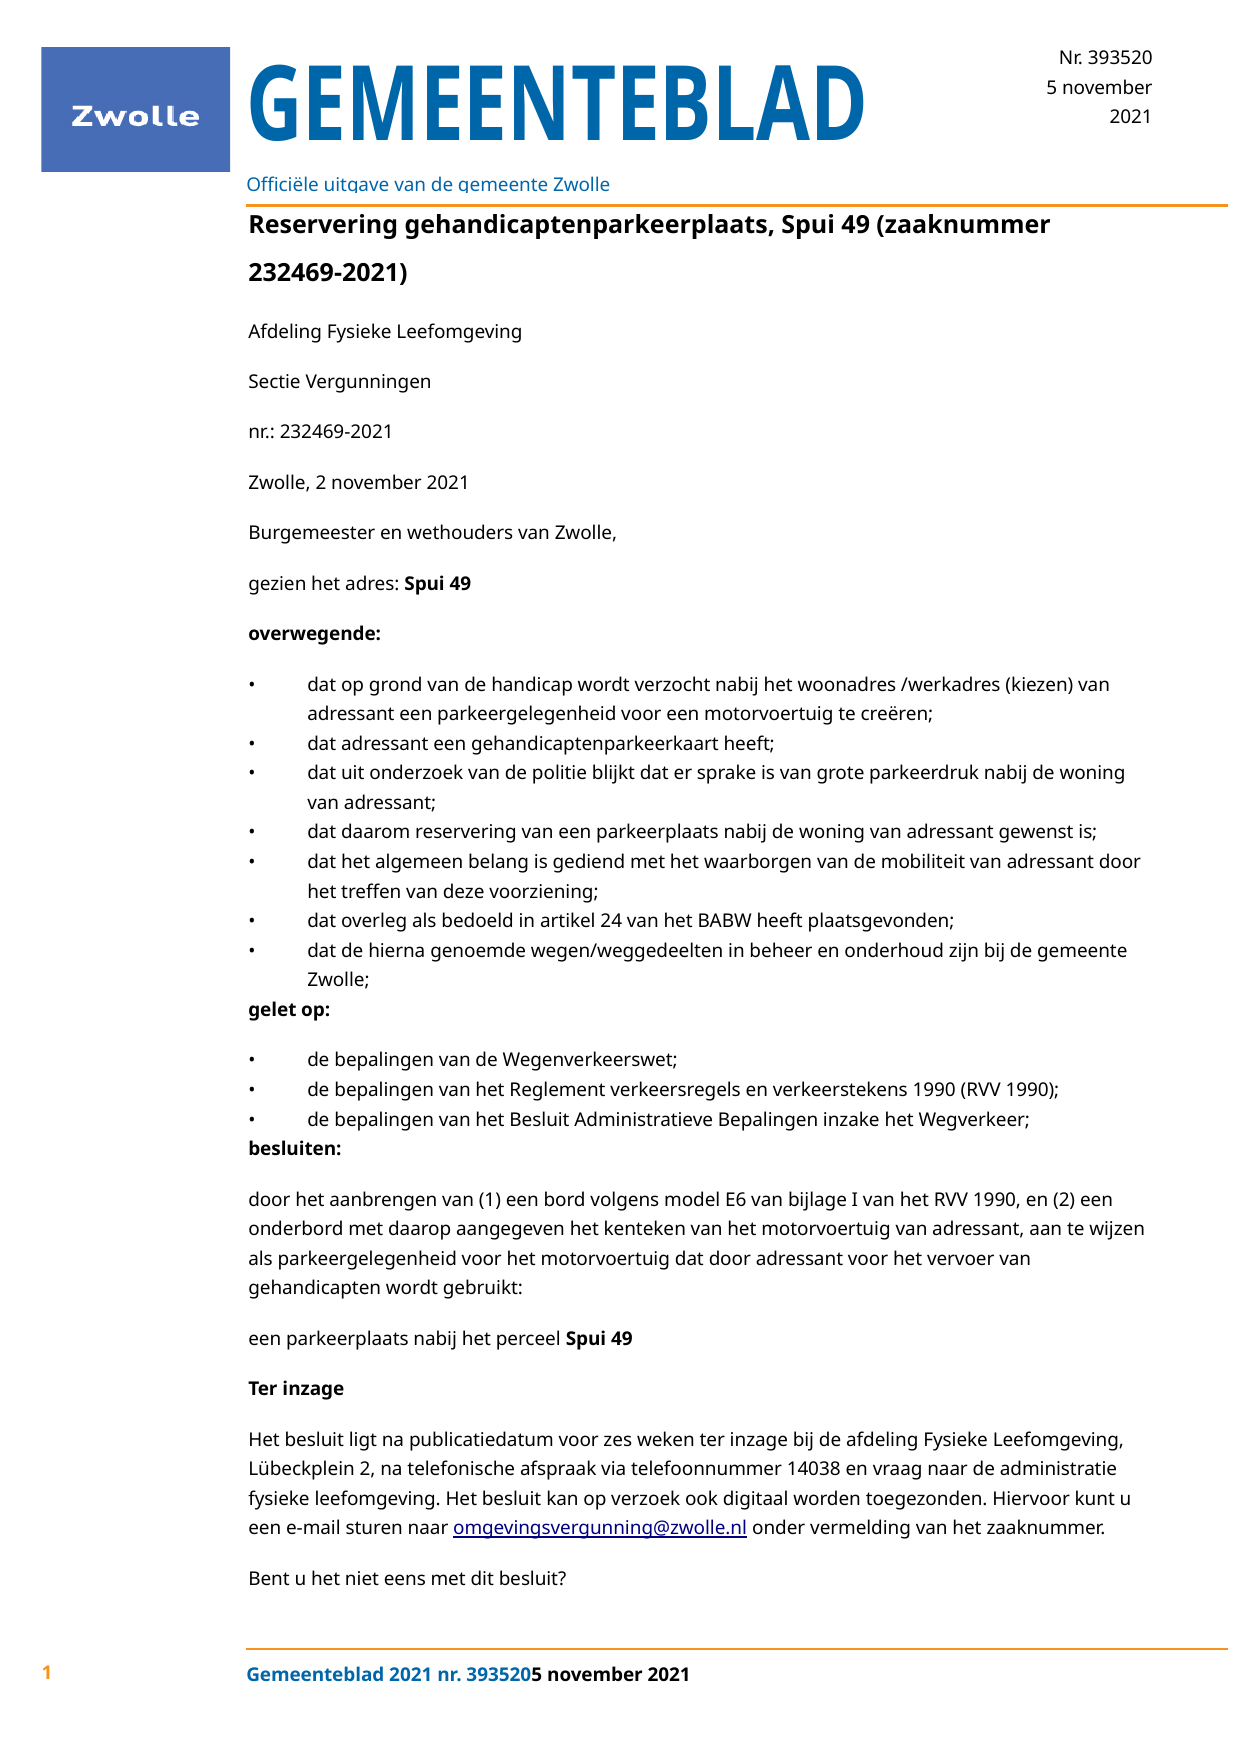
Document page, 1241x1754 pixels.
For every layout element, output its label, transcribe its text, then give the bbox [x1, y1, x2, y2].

text Afdeling Fysieke Leefomgeving [248, 318, 1152, 344]
text door het aanbrengen van (1) een bord volgens model E6 van bijlage I van het RVV 1990, en (2) een onderbord met daarop aangegeven het kenteken van het motorvoertuig van adressant, aan te wijzen als parkeergelegenheid voor het motorvoertuig dat door adressant voor het vervoer van gehandicapten wordt gebruikt: [248, 1186, 1152, 1300]
list dat uit onderzoek van de politie blijkt dat er sprake is van grote parkeerdruk nabij de woning van adressant; [248, 759, 1152, 815]
text Bent u het niet eens met dit besluit? [248, 1565, 1152, 1591]
text een parkeerplaats nabij het perceel Spui 49 [248, 1325, 1152, 1351]
text overwegende: [248, 620, 1152, 646]
text Burgemeester en wethouders van Zwolle, [248, 519, 1152, 545]
text gelet op: [248, 996, 1152, 1022]
text nr.: 232469-2021 [248, 419, 1152, 444]
text Reservering gehandicaptenparkeerplaats, Spui 49 (zaaknummer 232469-2021) [248, 207, 1152, 288]
list de bepalingen van het Besluit Administratieve Bepalingen inzake het Wegverkeer; [248, 1106, 1152, 1132]
list dat overleg als bedoeld in artikel 24 van het BABW heeft plaatsgevonden; [248, 907, 1152, 933]
list dat de hierna genoemde wegen/weggedeelten in beheer en onderhoud zijn bij de gemeente Zwolle; [248, 937, 1152, 992]
list de bepalingen van het Reglement verkeersregels en verkeerstekens 1990 (RVV 1990); [248, 1076, 1152, 1102]
text Sectie Vergunningen [248, 368, 1152, 394]
list de bepalingen van de Wegenverkeerswet; [248, 1047, 1152, 1072]
picture [41, 47, 231, 172]
text Ter inzage [248, 1375, 1152, 1401]
text Zwolle, 2 november 2021 [248, 469, 1152, 495]
text besluiten: [248, 1135, 1152, 1161]
list dat op grond van de handicap wordt verzocht nabij het woonadres /werkadres (kiezen) van adressant een parkeergelegenheid voor een motorvoertuig te creëren; [248, 671, 1152, 726]
text gezien het adres: Spui 49 [248, 570, 1152, 596]
list dat daarom reservering van een parkeerplaats nabij de woning van adressant gewenst is; [248, 819, 1152, 844]
text Het besluit ligt na publicatiedatum voor zes weken ter inzage bij de afdeling Fysieke Leefomgeving, Lübeckplein 2, na telefonische afspraak via telefoonnummer 14038 en vraag naar de administratie fysieke leefomgeving. Het besluit kan op verzoek ook digitaal worden toegezonden. Hiervoor kunt u een e-mail sturen naar omgevingsvergunning@zwolle.nl onder vermelding van het zaaknummer. [248, 1426, 1152, 1540]
list dat het algemeen belang is gediend met het waarborgen van de mobiliteit van adressant door het treffen van deze voorziening; [248, 848, 1152, 904]
list dat adressant een gehandicaptenparkeerkaart heeft; [248, 730, 1152, 756]
